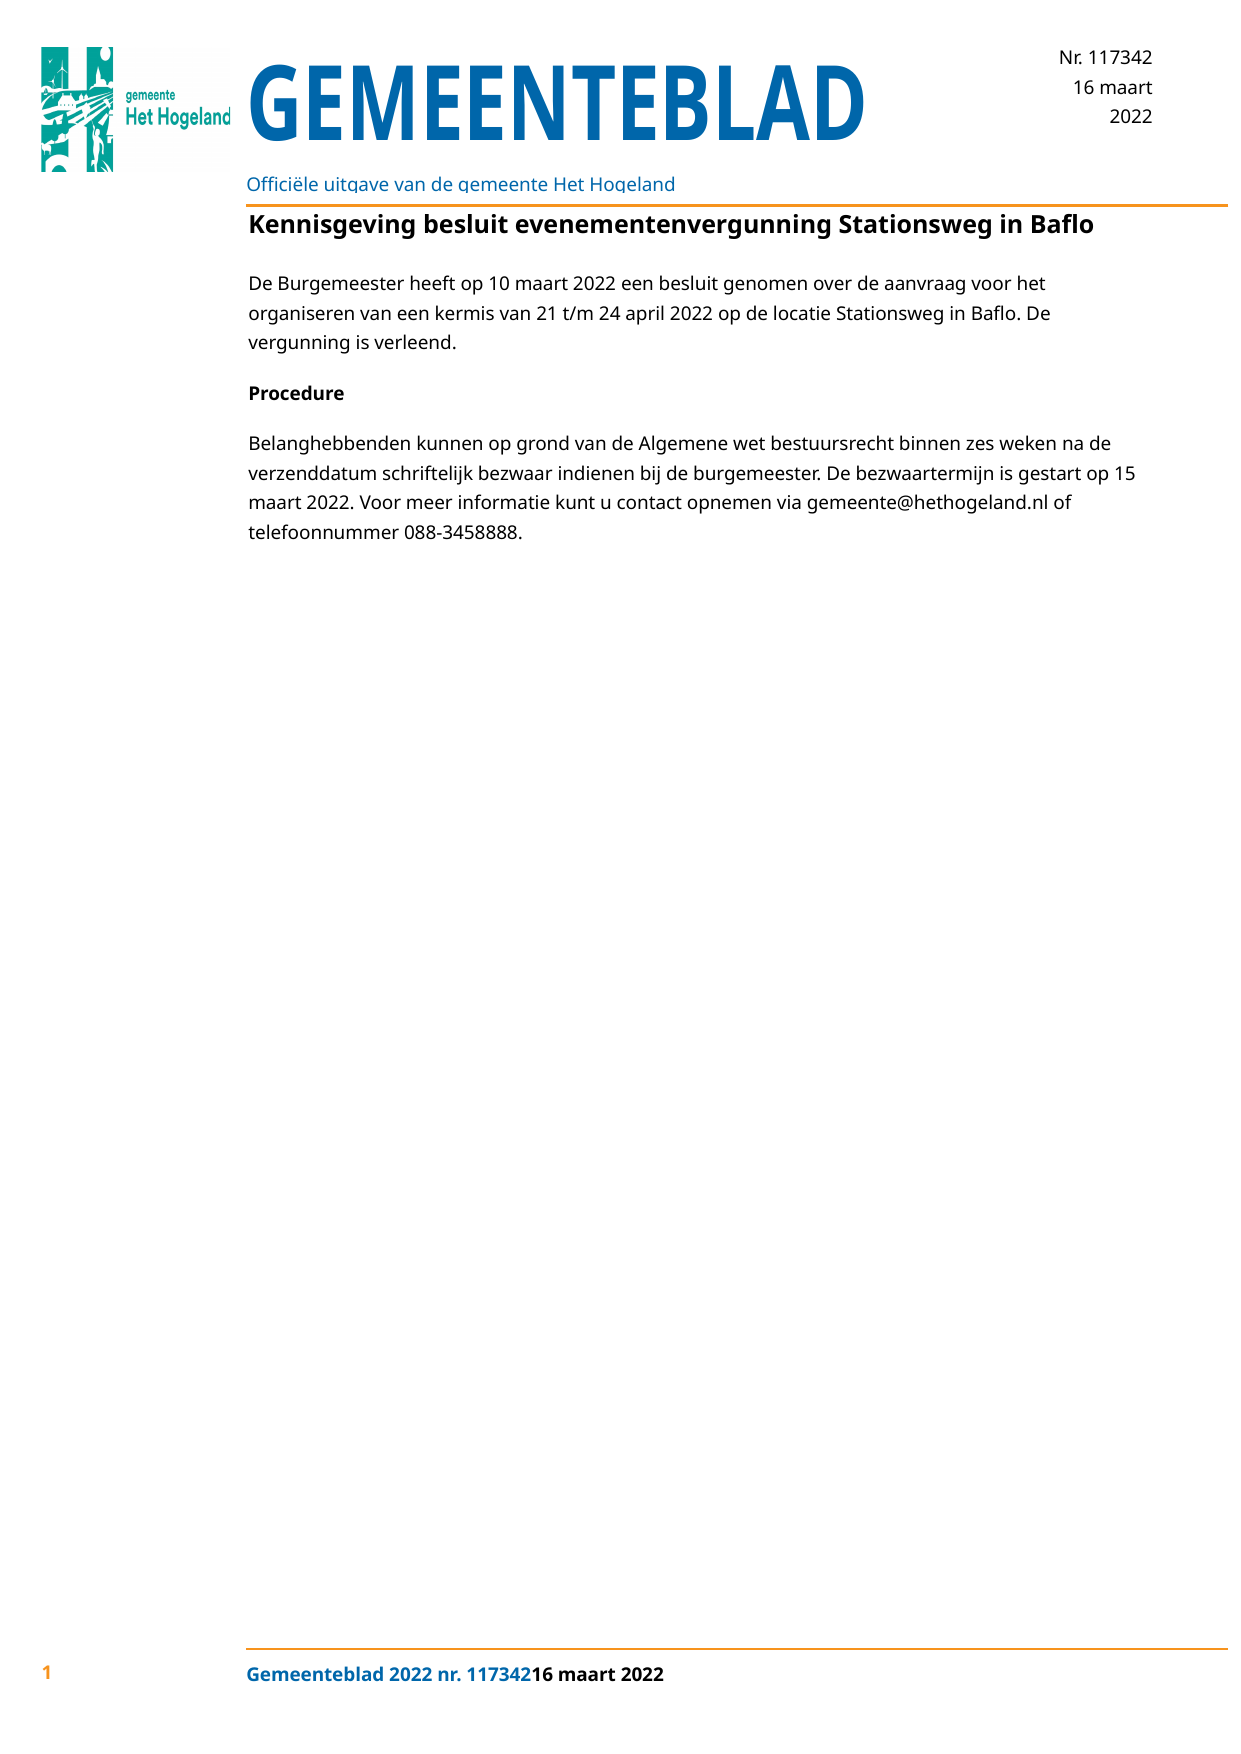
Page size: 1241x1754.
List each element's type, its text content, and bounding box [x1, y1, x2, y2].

text Kennisgeving besluit evenementenvergunning Stationsweg in Baflo [248, 207, 1152, 241]
text De Burgemeester heeft op 10 maart 2022 een besluit genomen over de aanvraag voor het organiseren van een kermis van 21 t/m 24 april 2022 op de locatie Stationsweg in Baflo. De vergunning is verleend. [248, 270, 1152, 355]
text Procedure [248, 380, 1152, 406]
picture [41, 47, 231, 172]
text Belanghebbenden kunnen op grond van de Algemene wet bestuursrecht binnen zes weken na de verzenddatum schriftelijk bezwaar indienen bij de burgemeester. De bezwaartermijn is gestart op 15 maart 2022. Voor meer informatie kunt u contact opnemen via gemeente@hethogeland.nl of telefoonnummer 088-3458888. [248, 430, 1152, 545]
